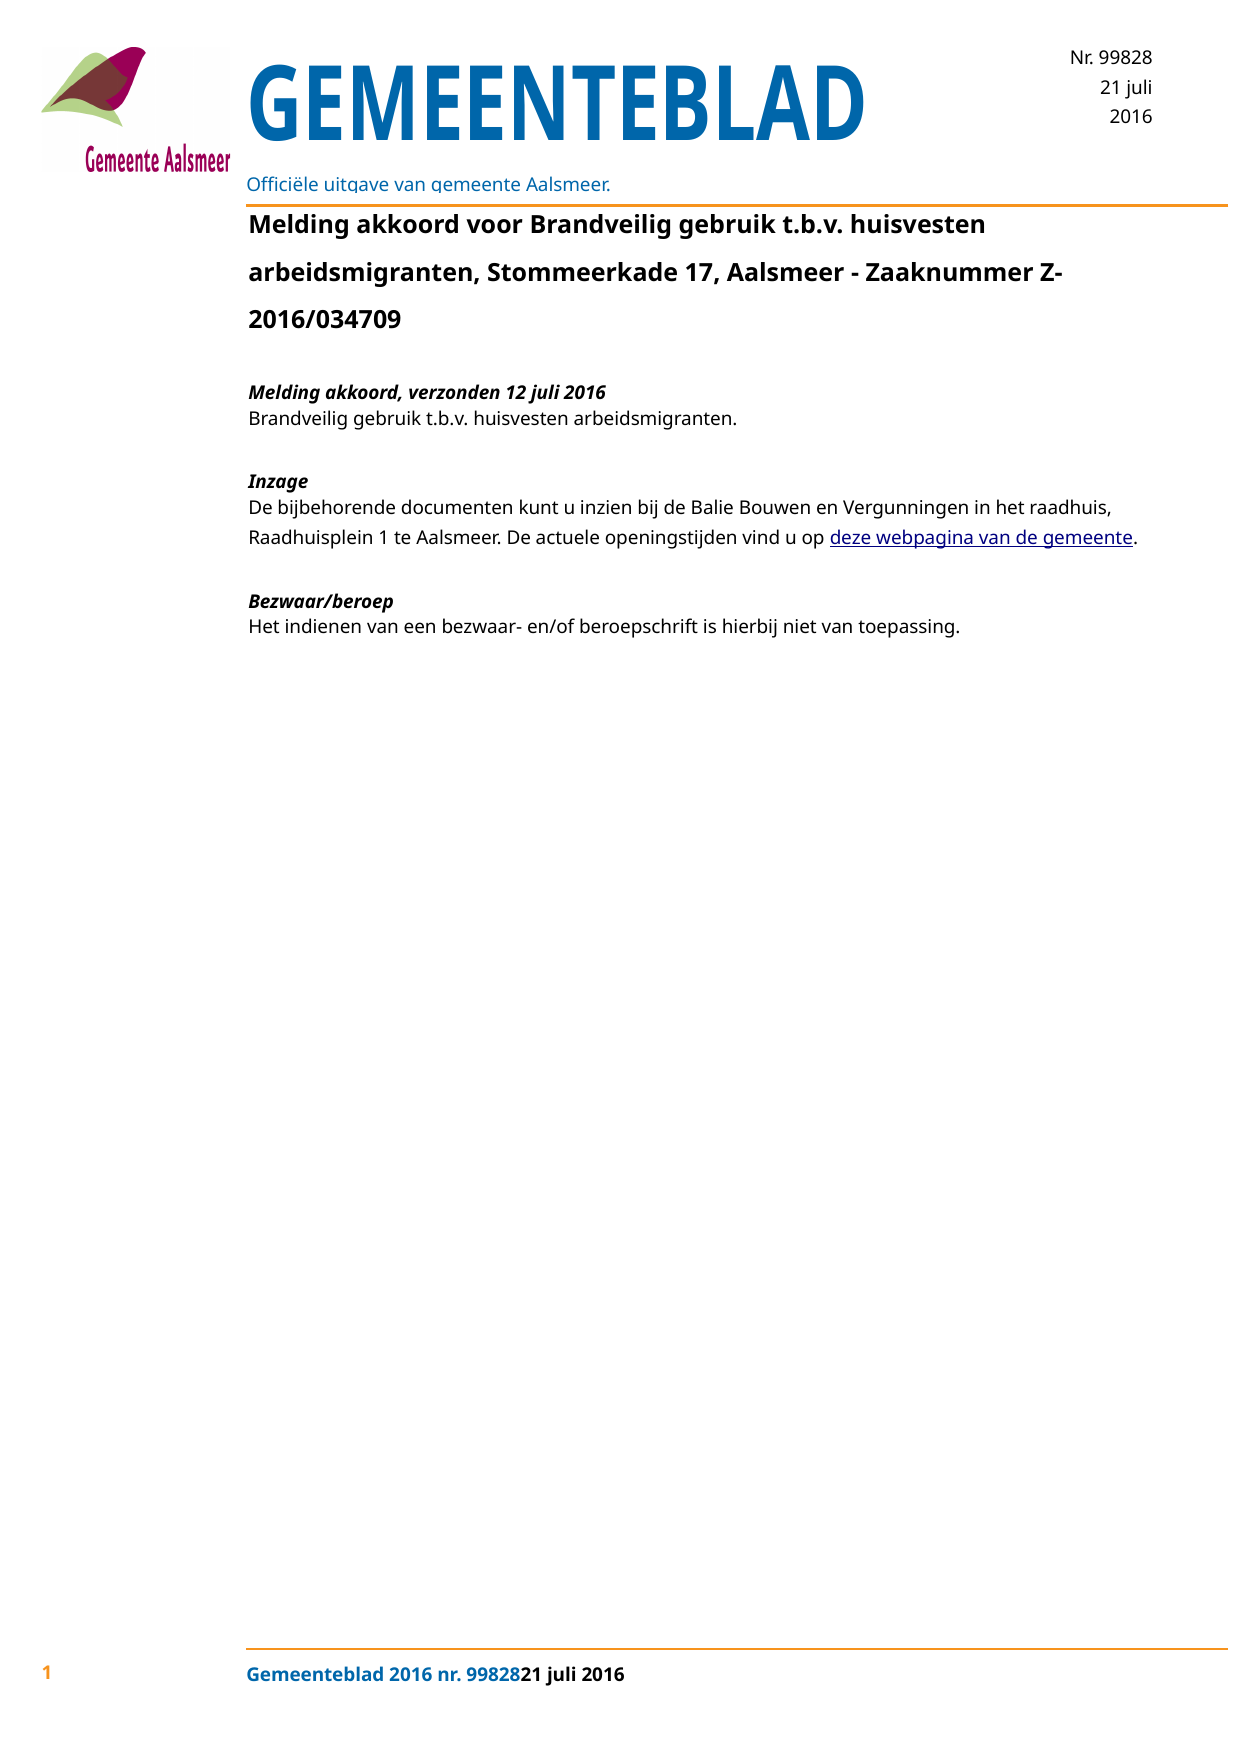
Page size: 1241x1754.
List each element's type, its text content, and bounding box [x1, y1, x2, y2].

text Het indienen van een bezwaar- en/of beroepschrift is hierbij niet van toepassing. [248, 614, 1152, 639]
picture [41, 47, 231, 172]
text Melding akkoord voor Brandveilig gebruik t.b.v. huisvesten arbeidsmigranten, Stommeerkade 17, Aalsmeer - Zaaknummer Z-2016/034709 [248, 207, 1152, 336]
text Inzage [248, 469, 1152, 494]
text Melding akkoord, verzonden 12 juli 2016 [248, 379, 1152, 405]
text De bijbehorende documenten kunt u inzien bij de Balie Bouwen en Vergunningen in het raadhuis, Raadhuisplein 1 te Aalsmeer. De actuele openingstijden vind u op deze webpagina van de gemeente. [248, 494, 1152, 550]
text Bezwaar/beroep [248, 588, 1152, 614]
text Brandveilig gebruik t.b.v. huisvesten arbeidsmigranten. [248, 405, 1152, 431]
